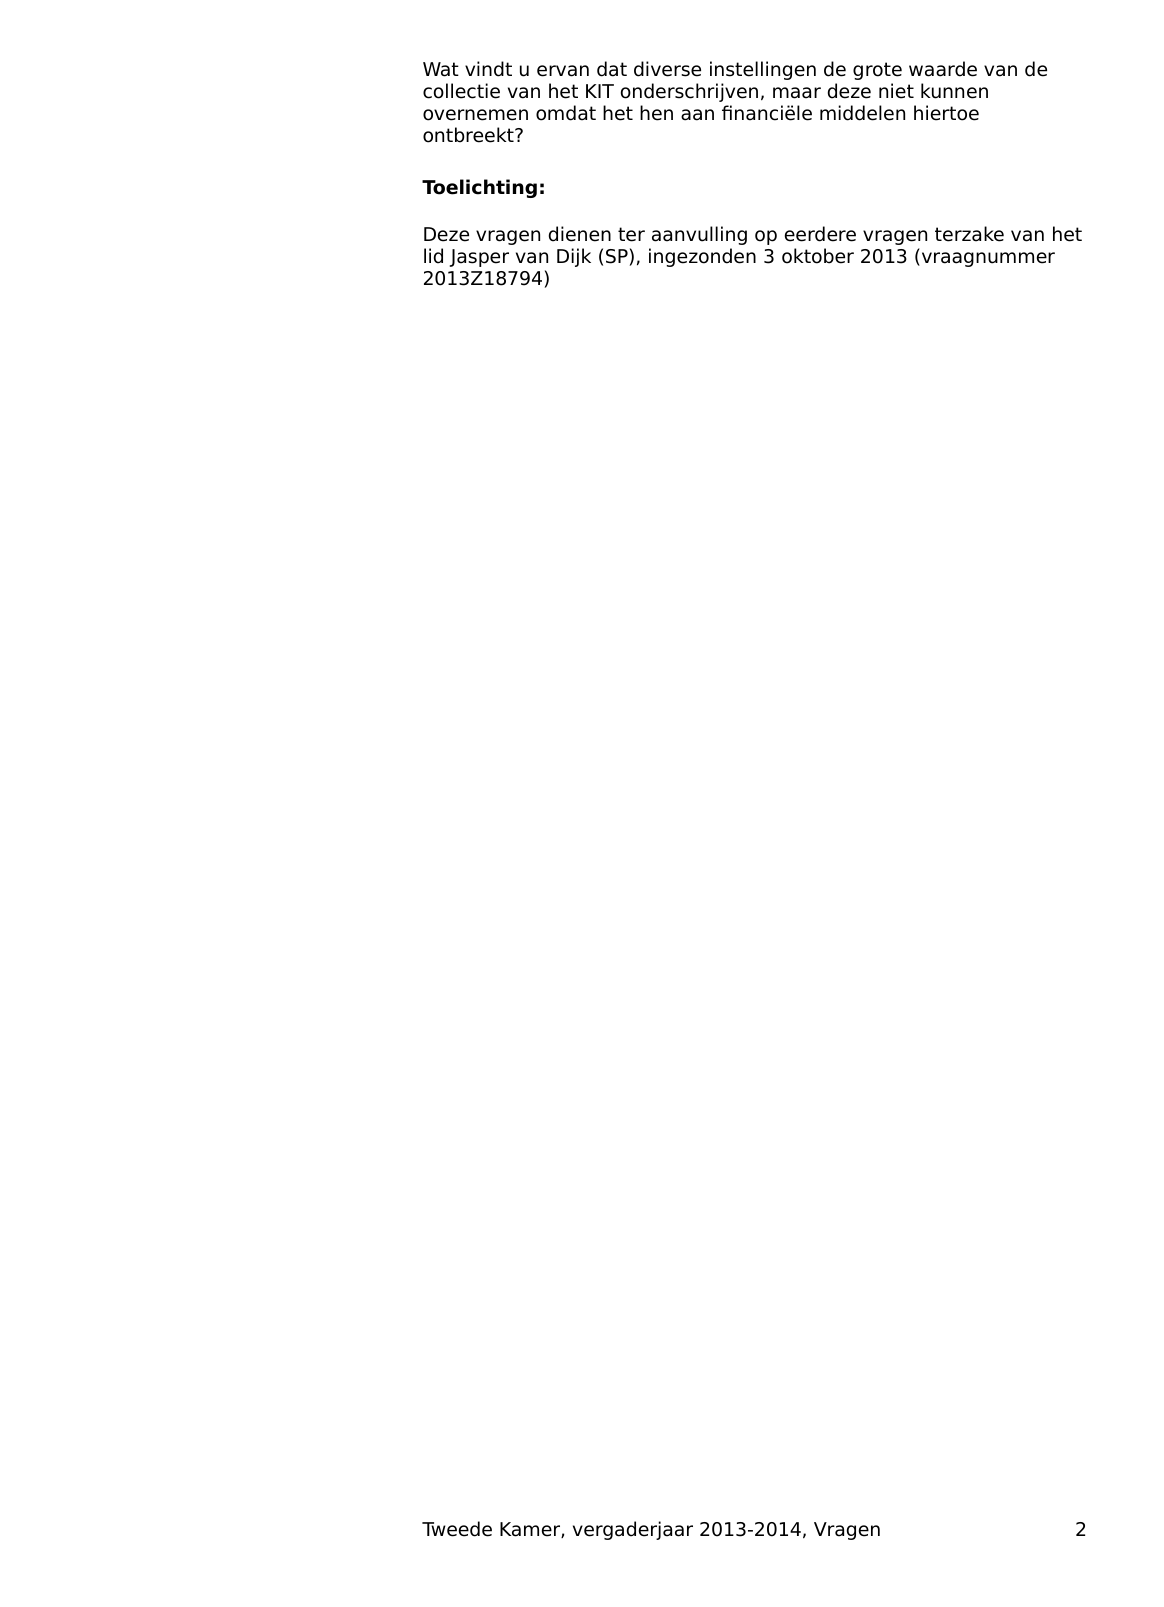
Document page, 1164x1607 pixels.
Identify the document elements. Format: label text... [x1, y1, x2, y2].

text Wat vindt u ervan dat diverse instellingen de grote waarde van de collectie van het KIT onderschrijven, maar deze niet kunnen overnemen omdat het hen aan financiële middelen hiertoe ontbreekt? [422, 59, 1087, 147]
text Deze vragen dienen ter aanvulling op eerdere vragen terzake van het lid Jasper van Dijk (SP), ingezonden 3 oktober 2013 (vraagnummer 2013Z18794) [422, 224, 1087, 290]
subtitle Toelichting: [422, 177, 1087, 199]
